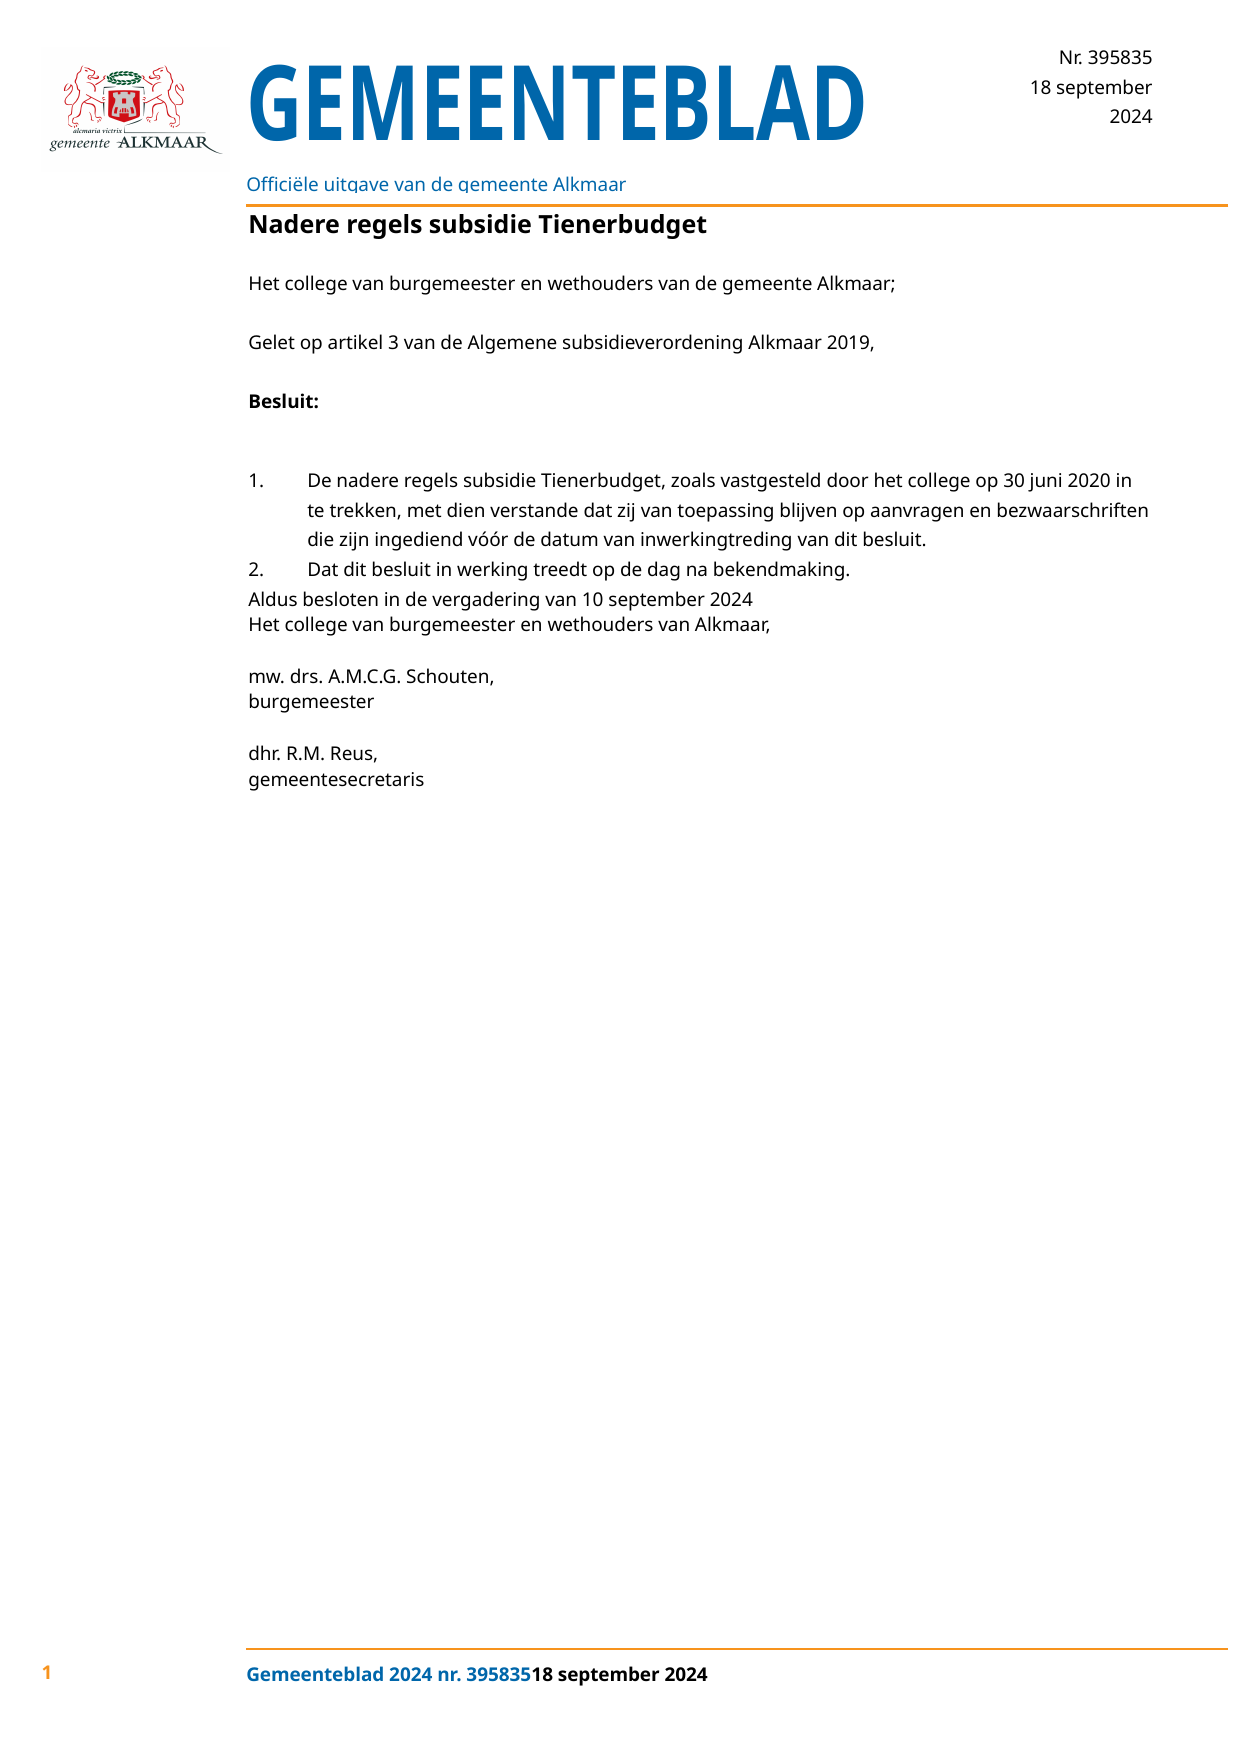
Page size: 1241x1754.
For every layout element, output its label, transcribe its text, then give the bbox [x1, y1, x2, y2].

text dhr. R.M. Reus, [248, 740, 1152, 766]
text gemeentesecretaris [248, 766, 1152, 792]
list De nadere regels subsidie Tienerbudget, zoals vastgesteld door het college op 30 juni 2020 in te trekken, met dien verstande dat zij van toepassing blijven op aanvragen en bezwaarschriften die zijn ingediend vóór de datum van inwerkingtreding van dit besluit. [248, 467, 1152, 552]
text Het college van burgemeester en wethouders van Alkmaar, [248, 612, 1152, 637]
text burgemeester [248, 689, 1152, 714]
text Besluit: [248, 389, 1152, 414]
picture [41, 47, 231, 172]
text Nadere regels subsidie Tienerbudget [248, 207, 1152, 241]
list Dat dit besluit in werking treedt op de dag na bekendmaking. [248, 556, 1152, 582]
text mw. drs. A.M.C.G. Schouten, [248, 663, 1152, 689]
text Aldus besloten in de vergadering van 10 september 2024 [248, 586, 1152, 612]
text Het college van burgemeester en wethouders van de gemeente Alkmaar; [248, 270, 1152, 296]
text Gelet op artikel 3 van de Algemene subsidieverordening Alkmaar 2019, [248, 329, 1152, 355]
